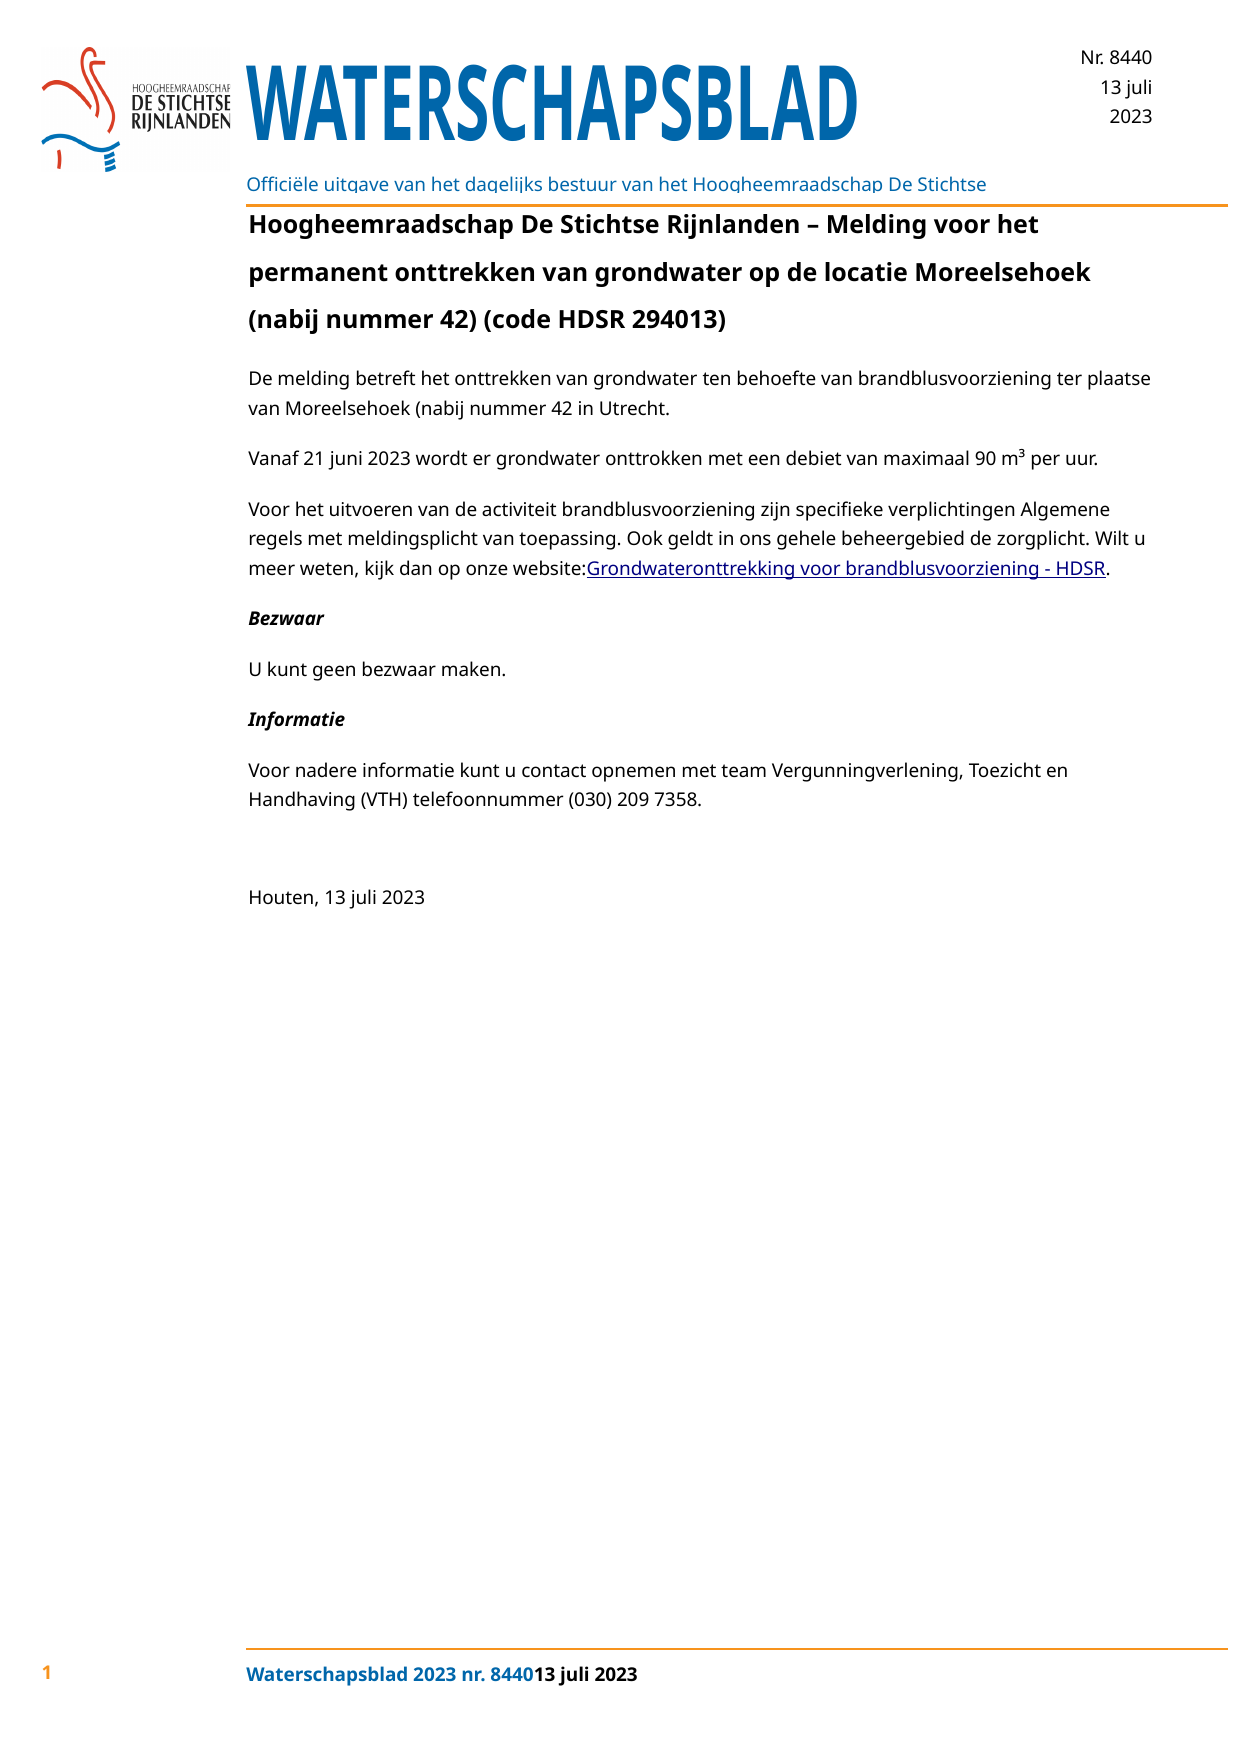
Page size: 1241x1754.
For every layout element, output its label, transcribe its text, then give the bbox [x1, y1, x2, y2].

text Voor het uitvoeren van de activiteit brandblusvoorziening zijn specifieke verplichtingen Algemene regels met meldingsplicht van toepassing. Ook geldt in ons gehele beheergebied de zorgplicht. Wilt u meer weten, kijk dan op onze website:Grondwateronttrekking voor brandblusvoorziening - HDSR. [248, 496, 1152, 581]
text De melding betreft het onttrekken van grondwater ten behoefte van brandblusvoorziening ter plaatse van Moreelsehoek (nabij nummer 42 in Utrecht. [248, 366, 1152, 421]
text Informatie [248, 706, 1152, 732]
picture [41, 47, 231, 172]
text U kunt geen bezwaar maken. [248, 656, 1152, 682]
text Houten, 13 juli 2023 [248, 884, 1152, 910]
text Bezwaar [248, 606, 1152, 631]
text Vanaf 21 juni 2023 wordt er grondwater onttrokken met een debiet van maximaal 90 m³ per uur. [248, 446, 1152, 471]
text Hoogheemraadschap De Stichtse Rijnlanden – Melding voor het permanent onttrekken van grondwater op de locatie Moreelsehoek (nabij nummer 42) (code HDSR 294013) [248, 207, 1152, 336]
text Voor nadere informatie kunt u contact opnemen met team Vergunningverlening, Toezicht en Handhaving (VTH) telefoonnummer (030) 209 7358. [248, 757, 1152, 812]
